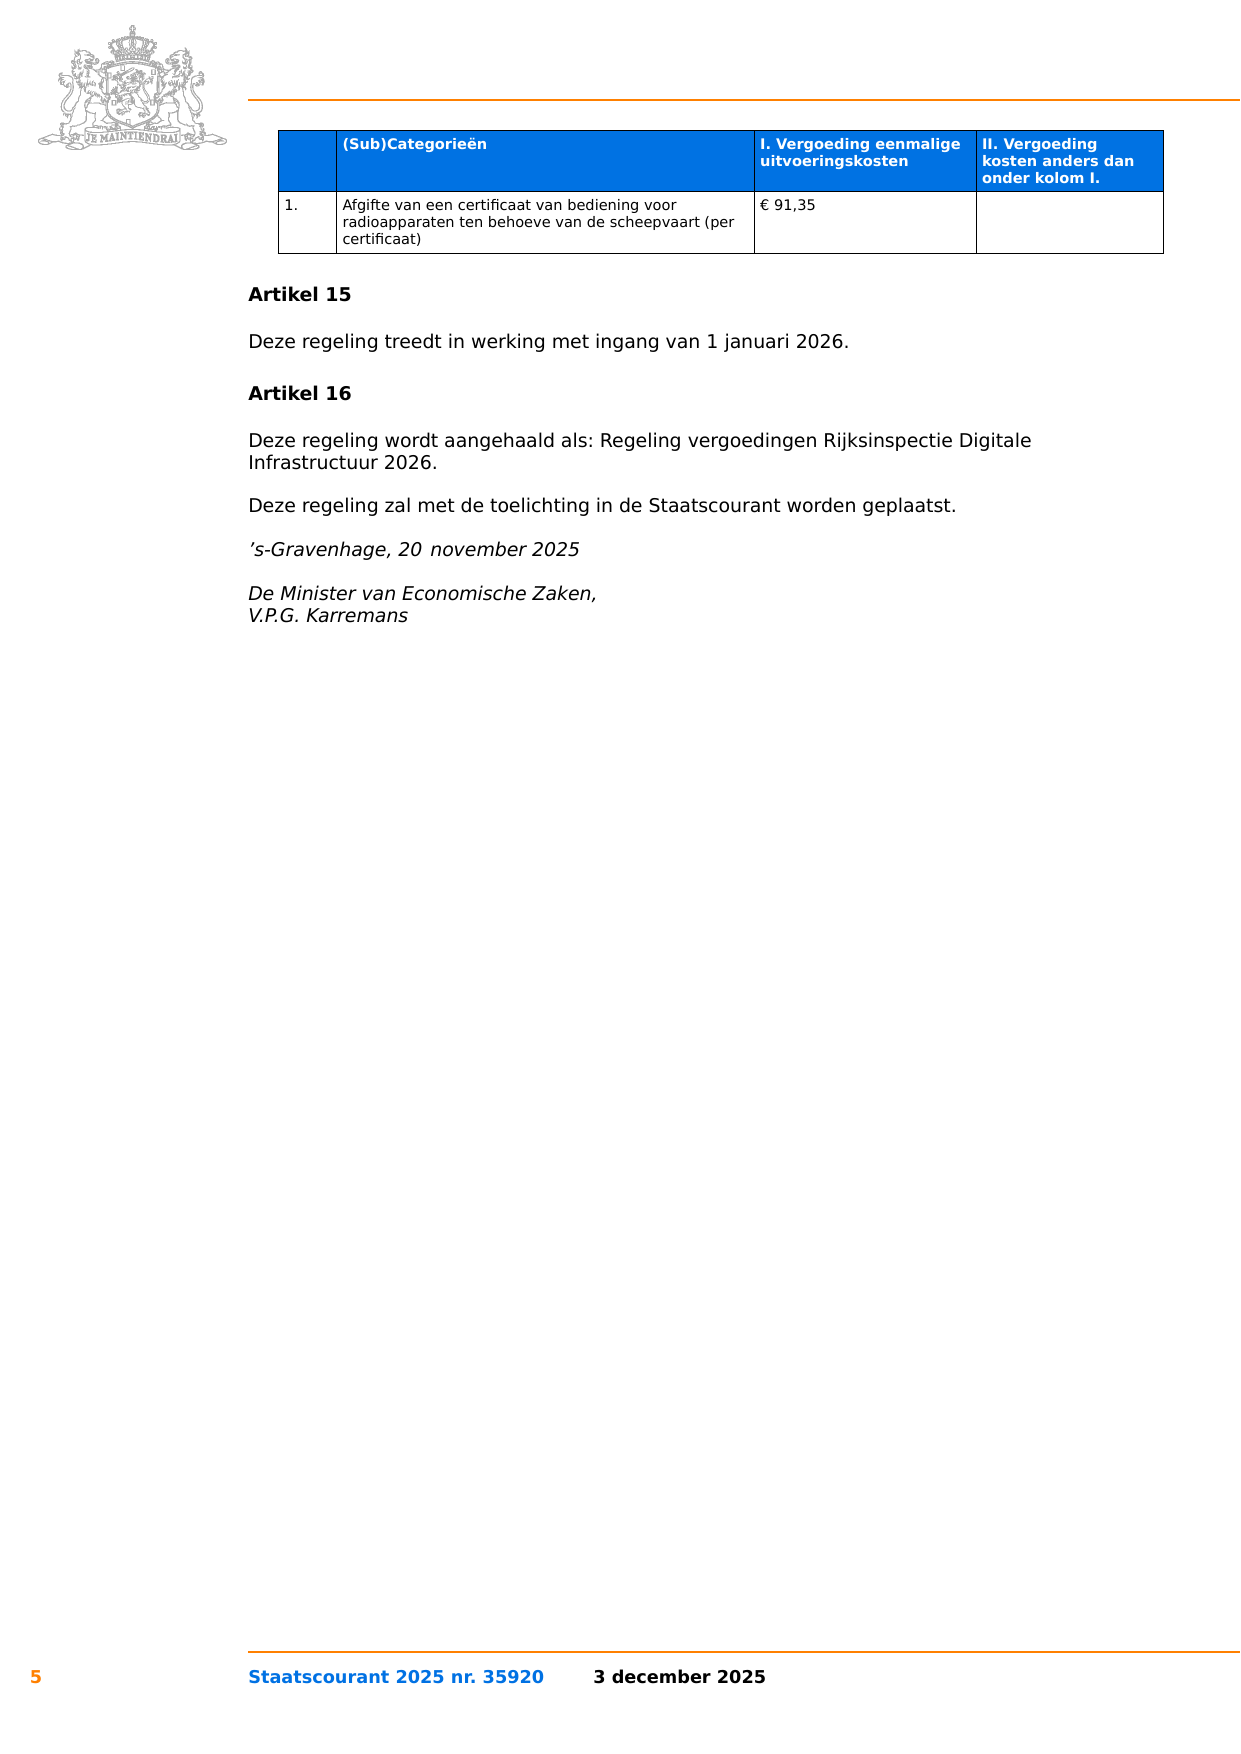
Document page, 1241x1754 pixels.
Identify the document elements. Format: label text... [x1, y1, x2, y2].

table_header (Sub)Categorieën [337, 131, 754, 191]
table_cell € 91,35 [755, 192, 976, 253]
table_cell 1. [279, 192, 336, 253]
subtitle Artikel 16 [248, 383, 1163, 404]
text De Minister van Economische Zaken, V.P.G. Karremans [248, 583, 1163, 627]
picture [38, 25, 227, 150]
text Deze regeling treedt in werking met ingang van 1 januari 2026. [248, 331, 1163, 353]
text ’s-Gravenhage, 20 november 2025 [248, 539, 1163, 561]
table_cell Afgifte van een certificaat van bediening voor radioapparaten ten behoeve van de scheepvaart (per certificaat) [337, 192, 754, 253]
table_header [279, 131, 336, 191]
table_header I. Vergoeding eenmalige uitvoeringskosten [755, 131, 976, 191]
text Deze regeling zal met de toelichting in de Staatscourant worden geplaatst. [248, 495, 1163, 517]
text Deze regeling wordt aangehaald als: Regeling vergoedingen Rijksinspectie Digitale Infrastructuur 2026. [248, 429, 1163, 473]
subtitle Artikel 15 [248, 284, 1163, 306]
table_header II. Vergoeding kosten anders dan onder kolom I. [977, 131, 1163, 191]
table_cell [977, 192, 1163, 253]
